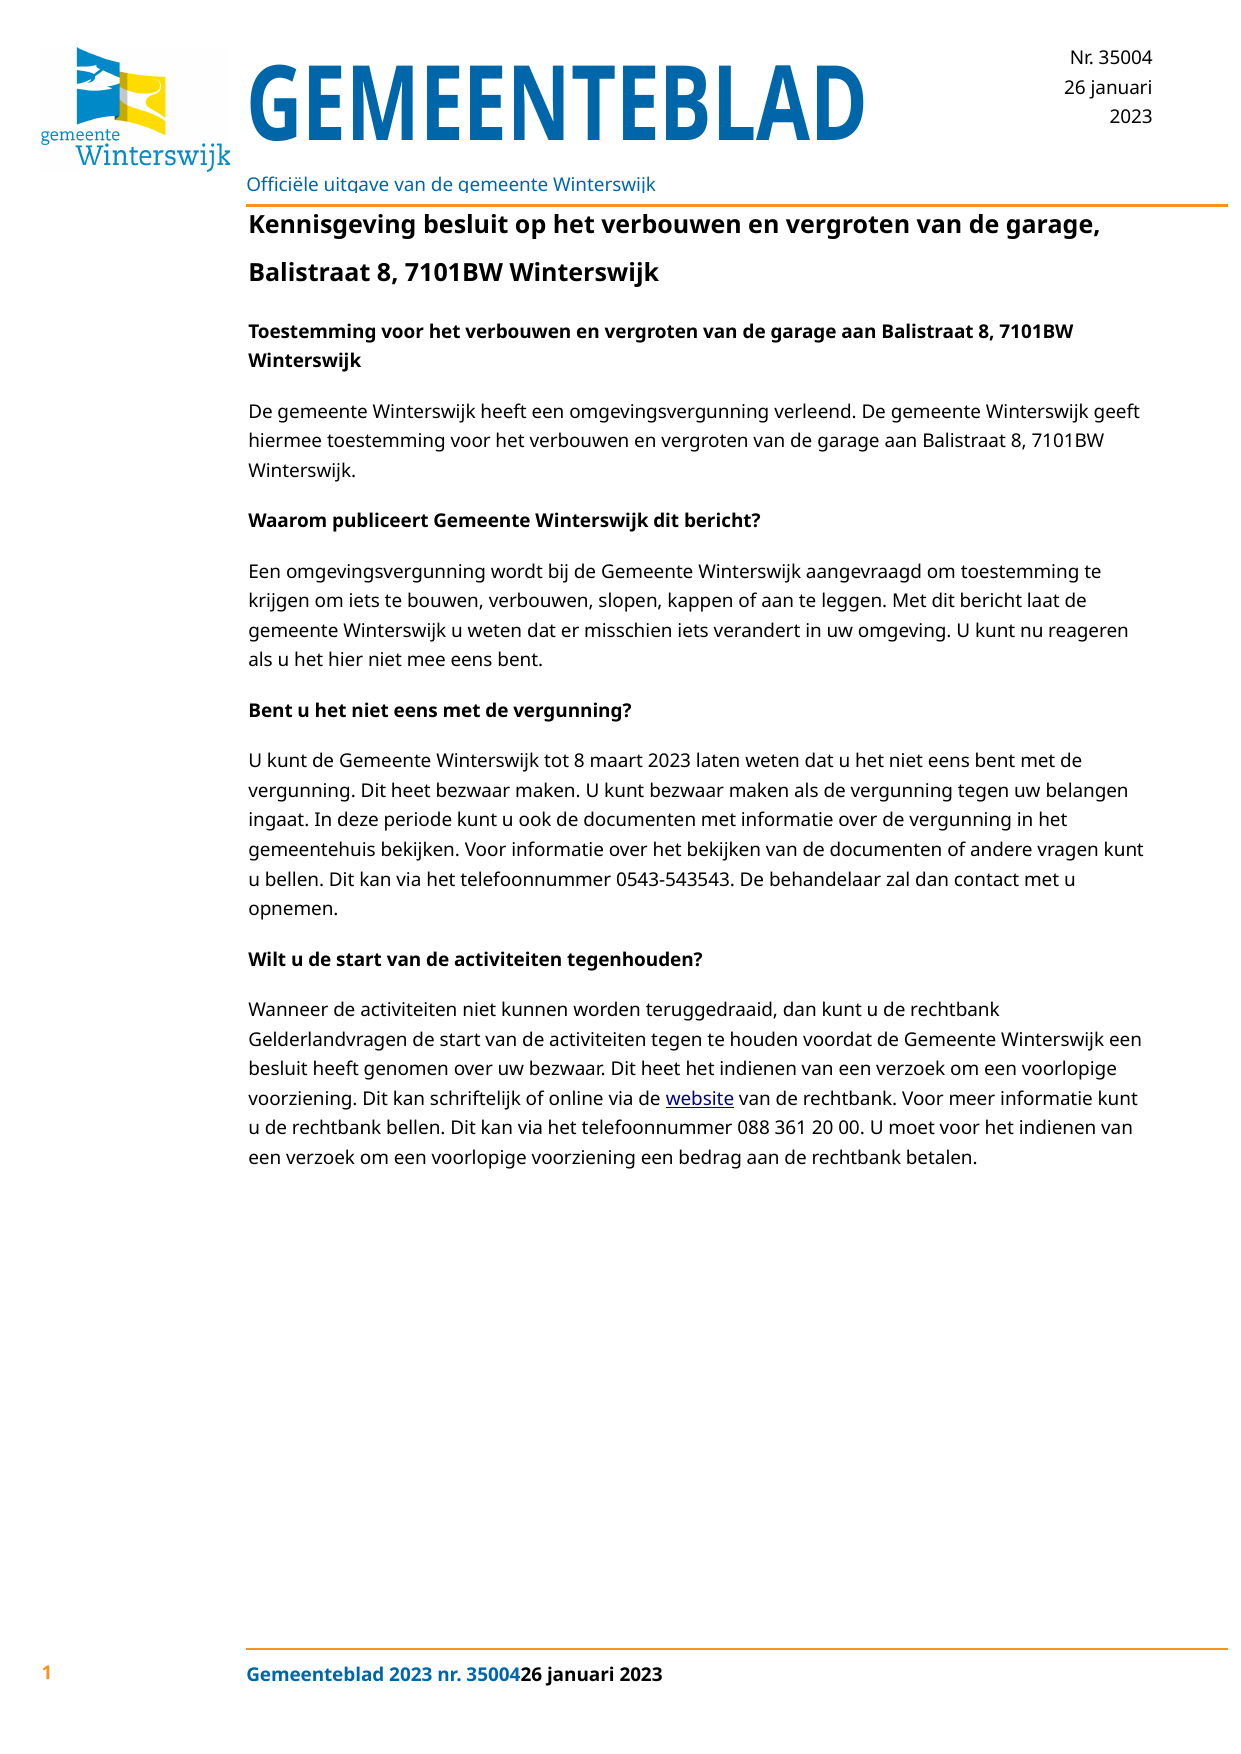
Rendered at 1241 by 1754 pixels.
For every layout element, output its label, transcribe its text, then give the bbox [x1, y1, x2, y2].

text Wilt u de start van de activiteiten tegenhouden? [248, 946, 1152, 972]
text Wanneer de activiteiten niet kunnen worden teruggedraaid, dan kunt u de rechtbank Gelderlandvragen de start van de activiteiten tegen te houden voordat de Gemeente Winterswijk een besluit heeft genomen over uw bezwaar. Dit heet het indienen van een verzoek om een voorlopige voorziening. Dit kan schriftelijk of online via de website van de rechtbank. Voor meer informatie kunt u de rechtbank bellen. Dit kan via het telefoonnummer 088 361 20 00. U moet voor het indienen van een verzoek om een voorlopige voorziening een bedrag aan de rechtbank betalen. [248, 996, 1152, 1170]
picture [225, 153, 231, 162]
text Kennisgeving besluit op het verbouwen en vergroten van de garage, Balistraat 8, 7101BW Winterswijk [248, 207, 1152, 288]
text De gemeente Winterswijk heeft een omgevingsvergunning verleend. De gemeente Winterswijk geeft hiermee toestemming voor het verbouwen en vergroten van de garage aan Balistraat 8, 7101BW Winterswijk. [248, 398, 1152, 483]
text Waarom publiceert Gemeente Winterswijk dit bericht? [248, 507, 1152, 533]
text Toestemming voor het verbouwen en vergroten van de garage aan Balistraat 8, 7101BW Winterswijk [248, 318, 1152, 373]
text U kunt de Gemeente Winterswijk tot 8 maart 2023 laten weten dat u het niet eens bent met de vergunning. Dit heet bezwaar maken. U kunt bezwaar maken als de vergunning tegen uw belangen ingaat. In deze periode kunt u ook de documenten met informatie over de vergunning in het gemeentehuis bekijken. Voor informatie over het bekijken van de documenten of andere vragen kunt u bellen. Dit kan via het telefoonnummer 0543-543543. De behandelaar zal dan contact met u opnemen. [248, 747, 1152, 921]
picture [41, 47, 231, 172]
text Bent u het niet eens met de vergunning? [248, 697, 1152, 723]
text Een omgevingsvergunning wordt bij de Gemeente Winterswijk aangevraagd om toestemming te krijgen om iets te bouwen, verbouwen, slopen, kappen of aan te leggen. Met dit bericht laat de gemeente Winterswijk u weten dat er misschien iets verandert in uw omgeving. U kunt nu reageren als u het hier niet mee eens bent. [248, 558, 1152, 672]
